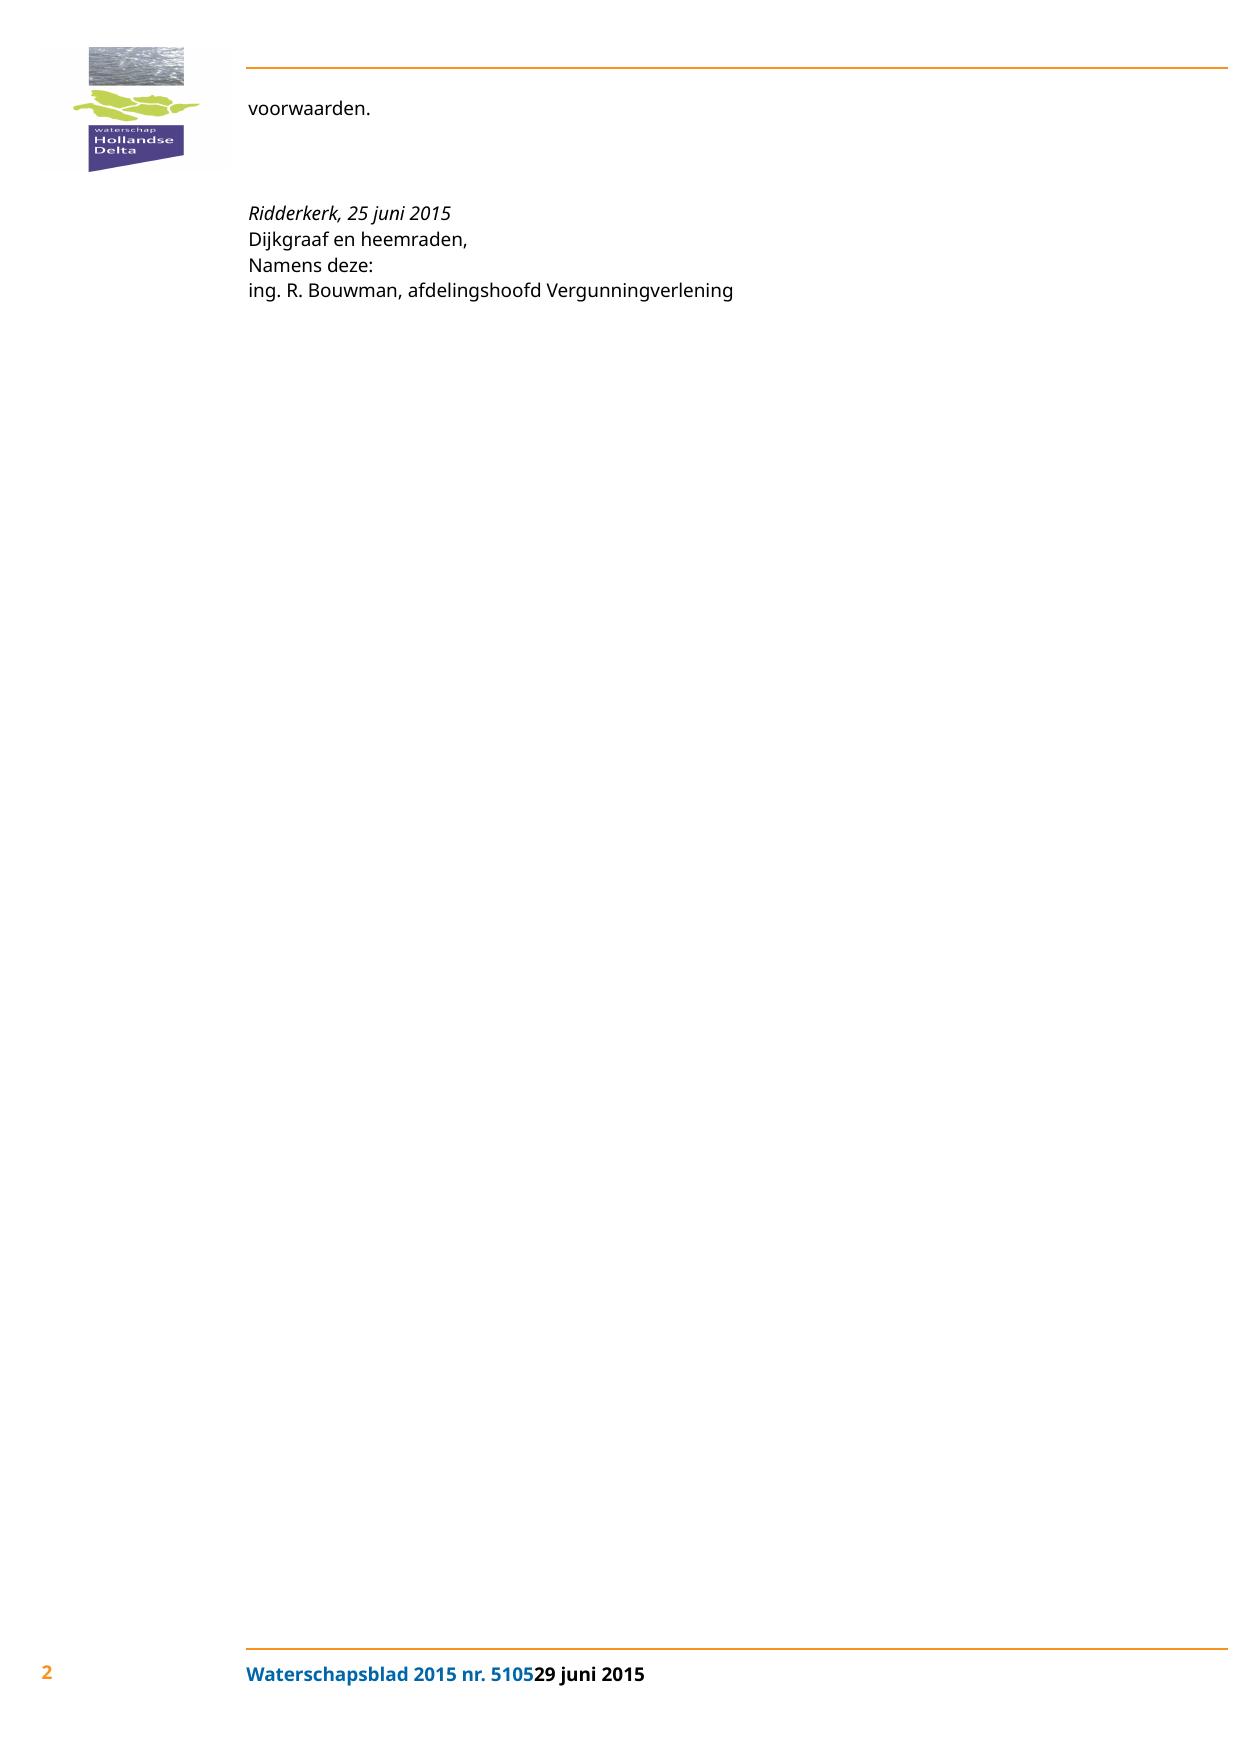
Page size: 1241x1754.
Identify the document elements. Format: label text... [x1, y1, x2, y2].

text Namens deze: [248, 252, 1152, 278]
text Dijkgraaf en heemraden, [248, 226, 1152, 252]
text Ridderkerk, 25 juni 2015 [248, 201, 1152, 226]
text voorwaarden. [248, 95, 1152, 121]
picture [41, 47, 231, 172]
text ing. R. Bouwman, afdelingshoofd Vergunningverlening [248, 278, 1152, 303]
